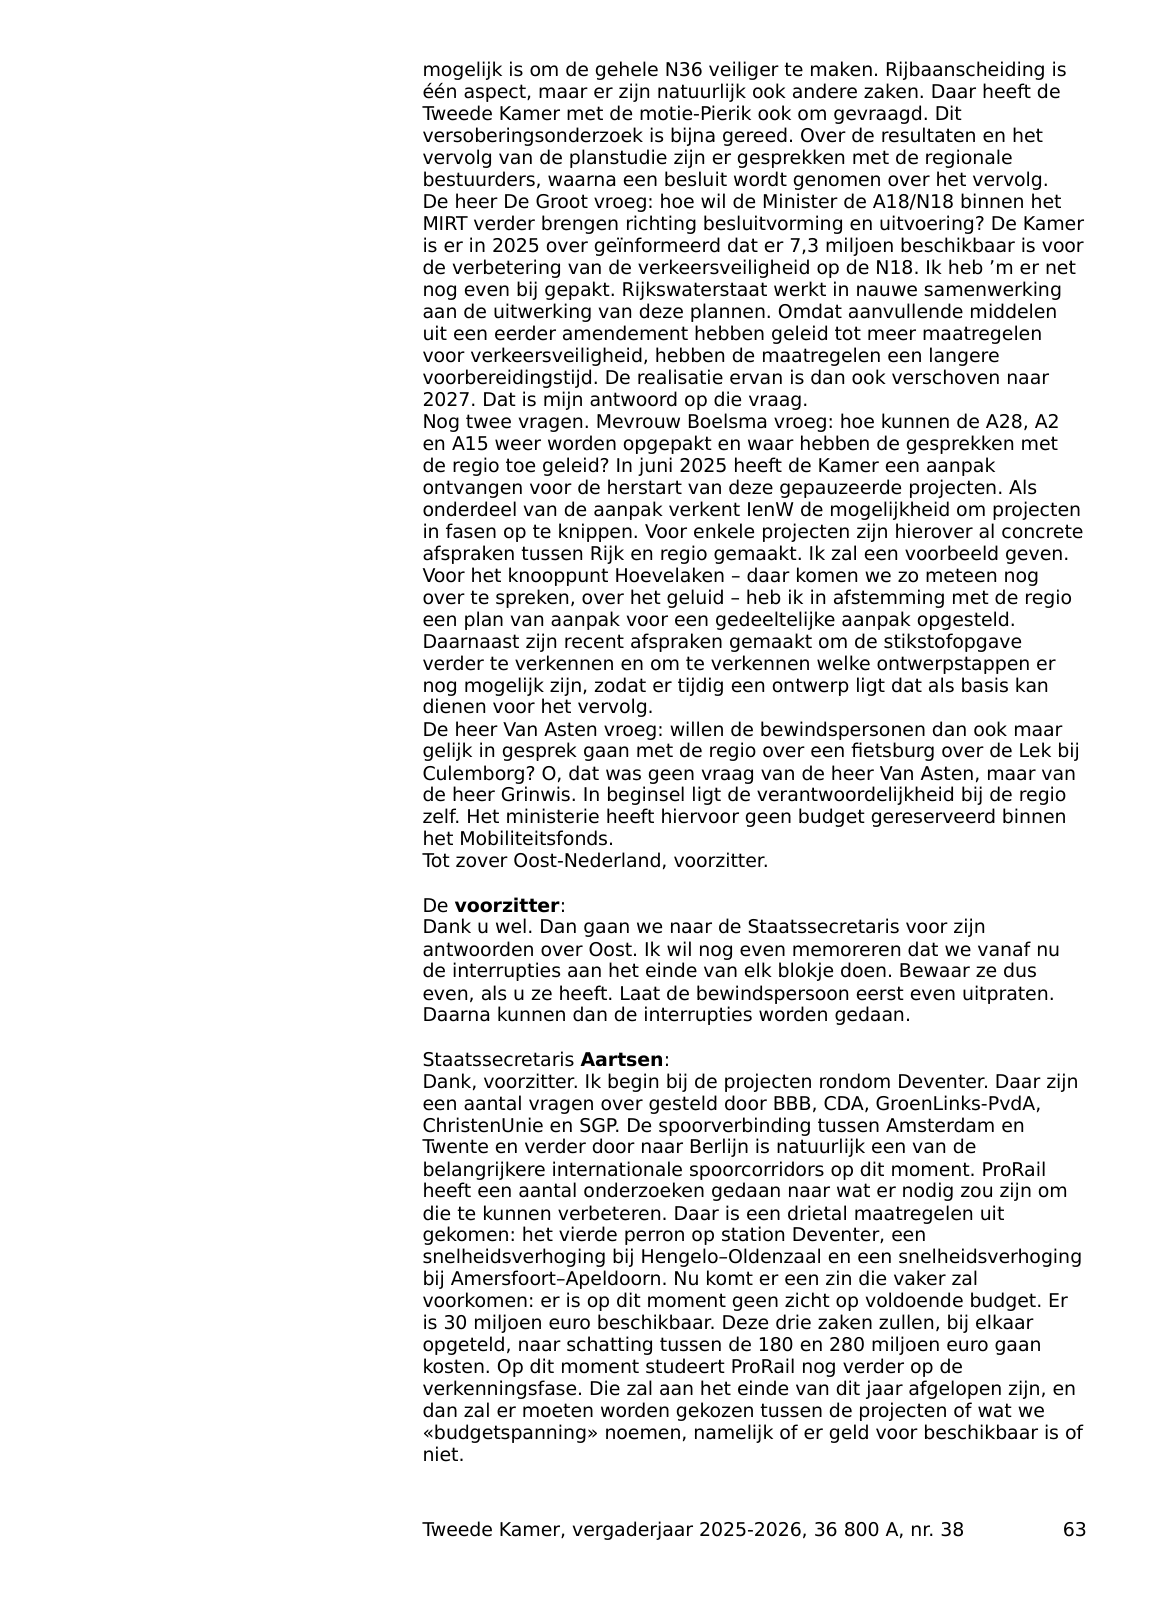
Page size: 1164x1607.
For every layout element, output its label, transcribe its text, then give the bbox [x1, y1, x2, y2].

text Dank u wel. Dan gaan we naar de Staatssecretaris voor zijn antwoorden over Oost. Ik wil nog even memoreren dat we vanaf nu de interrupties aan het einde van elk blokje doen. Bewaar ze dus even, als u ze heeft. Laat de bewindspersoon eerst even uitpraten. Daarna kunnen dan de interrupties worden gedaan. [422, 916, 1087, 1026]
text De voorzitter: [422, 894, 1087, 916]
text Tot zover Oost-Nederland, voorzitter. [422, 850, 1087, 872]
text Nog twee vragen. Mevrouw Boelsma vroeg: hoe kunnen de A28, A2 en A15 weer worden opgepakt en waar hebben de gesprekken met de regio toe geleid? In juni 2025 heeft de Kamer een aanpak ontvangen voor de herstart van deze gepauzeerde projecten. Als onderdeel van de aanpak verkent IenW de mogelijkheid om projecten in fasen op te knippen. Voor enkele projecten zijn hierover al concrete afspraken tussen Rijk en regio gemaakt. Ik zal een voorbeeld geven. Voor het knooppunt Hoevelaken – daar komen we zo meteen nog over te spreken, over het geluid – heb ik in afstemming met de regio een plan van aanpak voor een gedeeltelijke aanpak opgesteld. Daarnaast zijn recent afspraken gemaakt om de stikstofopgave verder te verkennen en om te verkennen welke ontwerpstappen er nog mogelijk zijn, zodat er tijdig een ontwerp ligt dat als basis kan dienen voor het vervolg. [422, 411, 1087, 718]
text Staatssecretaris Aartsen: [422, 1048, 1087, 1071]
text De heer De Groot vroeg: hoe wil de Minister de A18/N18 binnen het MIRT verder brengen richting besluitvorming en uitvoering? De Kamer is er in 2025 over geïnformeerd dat er 7,3 miljoen beschikbaar is voor de verbetering van de verkeersveiligheid op de N18. Ik heb ’m er net nog even bij gepakt. Rijkswaterstaat werkt in nauwe samenwerking aan de uitwerking van deze plannen. Omdat aanvullende middelen uit een eerder amendement hebben geleid tot meer maatregelen voor verkeersveiligheid, hebben de maatregelen een langere voorbereidingstijd. De realisatie ervan is dan ook verschoven naar 2027. Dat is mijn antwoord op die vraag. [422, 191, 1087, 411]
text De heer Van Asten vroeg: willen de bewindspersonen dan ook maar gelijk in gesprek gaan met de regio over een fietsburg over de Lek bij Culemborg? O, dat was geen vraag van de heer Van Asten, maar van de heer Grinwis. In beginsel ligt de verantwoordelijkheid bij de regio zelf. Het ministerie heeft hiervoor geen budget gereserveerd binnen het Mobiliteitsfonds. [422, 718, 1087, 850]
text mogelijk is om de gehele N36 veiliger te maken. Rijbaanscheiding is één aspect, maar er zijn natuurlijk ook andere zaken. Daar heeft de Tweede Kamer met de motie-Pierik ook om gevraagd. Dit versoberingsonderzoek is bijna gereed. Over de resultaten en het vervolg van de planstudie zijn er gesprekken met de regionale bestuurders, waarna een besluit wordt genomen over het vervolg. [422, 59, 1087, 191]
text Dank, voorzitter. Ik begin bij de projecten rondom Deventer. Daar zijn een aantal vragen over gesteld door BBB, CDA, GroenLinks-PvdA, ChristenUnie en SGP. De spoorverbinding tussen Amsterdam en Twente en verder door naar Berlijn is natuurlijk een van de belangrijkere internationale spoorcorridors op dit moment. ProRail heeft een aantal onderzoeken gedaan naar wat er nodig zou zijn om die te kunnen verbeteren. Daar is een drietal maatregelen uit gekomen: het vierde perron op station Deventer, een snelheidsverhoging bij Hengelo–Oldenzaal en een snelheidsverhoging bij Amersfoort–Apeldoorn. Nu komt er een zin die vaker zal voorkomen: er is op dit moment geen zicht op voldoende budget. Er is 30 miljoen euro beschikbaar. Deze drie zaken zullen, bij elkaar opgeteld, naar schatting tussen de 180 en 280 miljoen euro gaan kosten. Op dit moment studeert ProRail nog verder op de verkenningsfase. Die zal aan het einde van dit jaar afgelopen zijn, en dan zal er moeten worden gekozen tussen de projecten of wat we «budgetspanning» noemen, namelijk of er geld voor beschikbaar is of niet. [422, 1071, 1087, 1466]
